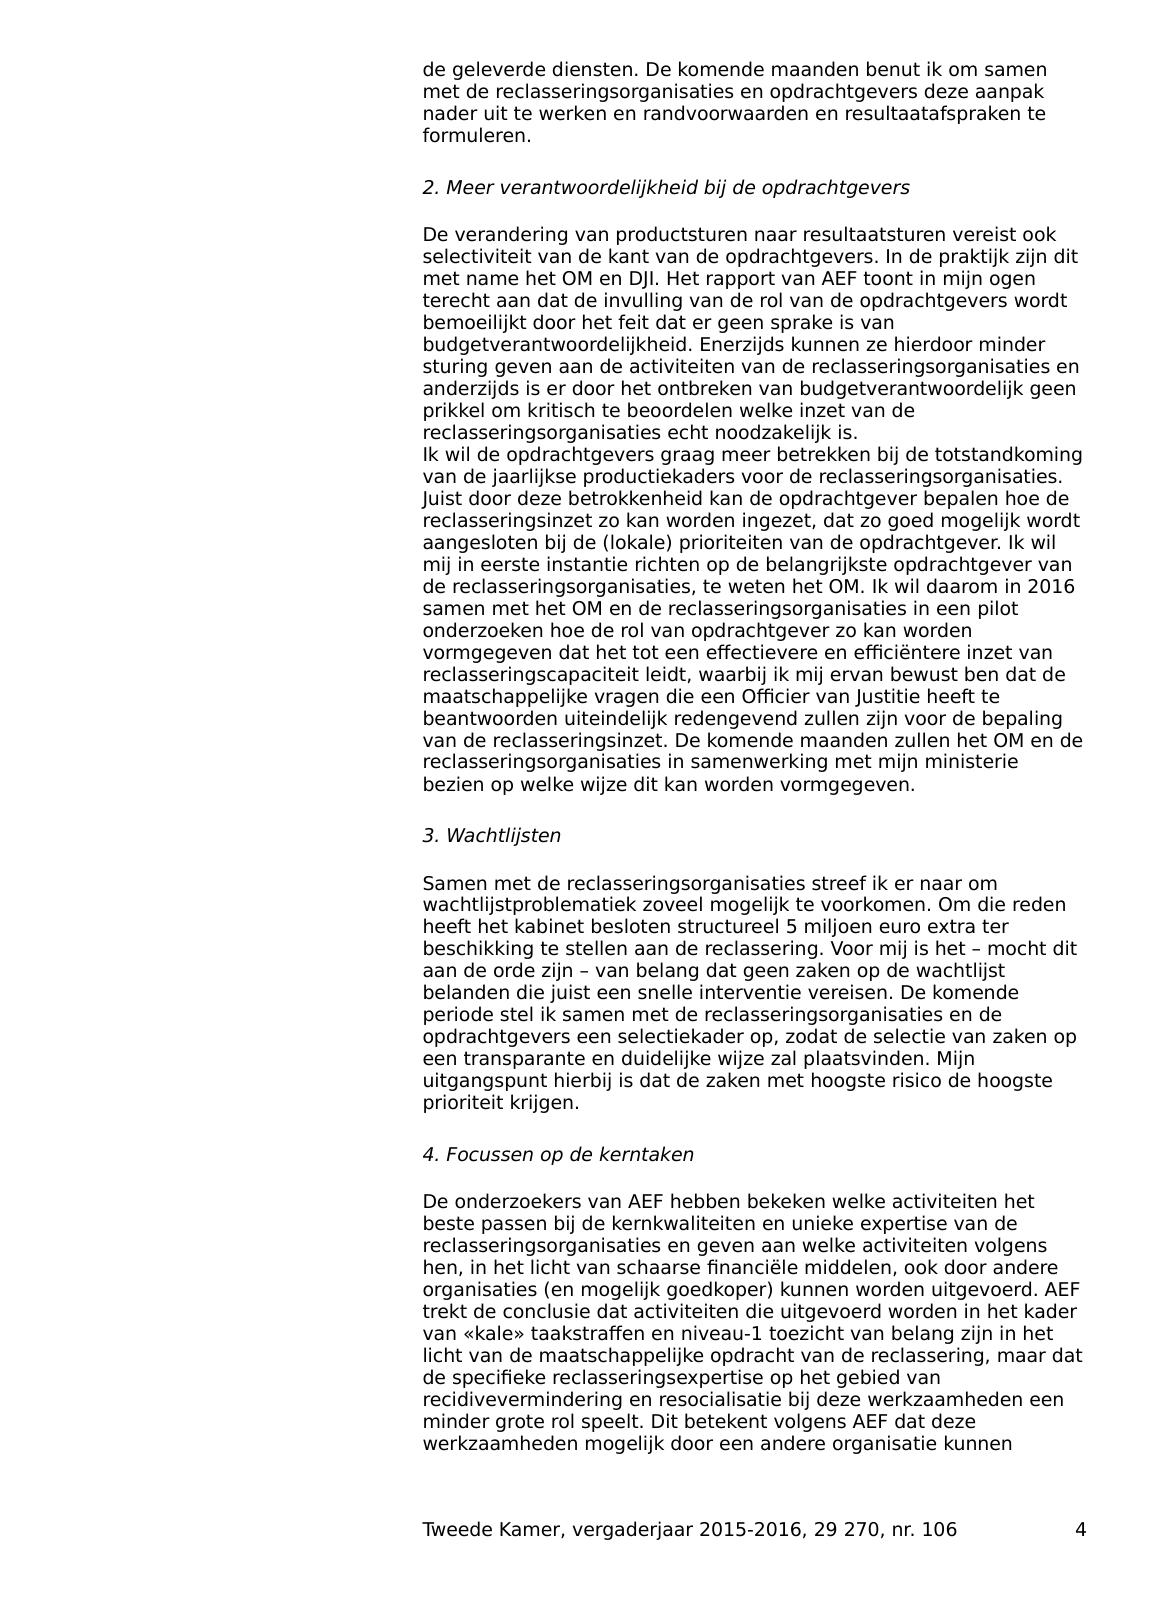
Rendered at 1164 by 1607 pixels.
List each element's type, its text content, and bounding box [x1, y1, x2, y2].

subtitle 4. Focussen op de kerntaken [422, 1144, 1087, 1166]
text Ik wil de opdrachtgevers graag meer betrekken bij de totstandkoming van de jaarlijkse productiekaders voor de reclasseringsorganisaties. Juist door deze betrokkenheid kan de opdrachtgever bepalen hoe de reclasseringsinzet zo kan worden ingezet, dat zo goed mogelijk wordt aangesloten bij de (lokale) prioriteiten van de opdrachtgever. Ik wil mij in eerste instantie richten op de belangrijkste opdrachtgever van de reclasseringsorganisaties, te weten het OM. Ik wil daarom in 2016 samen met het OM en de reclasseringsorganisaties in een pilot onderzoeken hoe de rol van opdrachtgever zo kan worden vormgegeven dat het tot een effectievere en efficiëntere inzet van reclasseringscapaciteit leidt, waarbij ik mij ervan bewust ben dat de maatschappelijke vragen die een Officier van Justitie heeft te beantwoorden uiteindelijk redengevend zullen zijn voor de bepaling van de reclasseringsinzet. De komende maanden zullen het OM en de reclasseringsorganisaties in samenwerking met mijn ministerie bezien op welke wijze dit kan worden vormgegeven. [422, 444, 1087, 795]
text de geleverde diensten. De komende maanden benut ik om samen met de reclasseringsorganisaties en opdrachtgevers deze aanpak nader uit te werken en randvoorwaarden en resultaatafspraken te formuleren. [422, 59, 1087, 147]
subtitle 3. Wachtlijsten [422, 825, 1087, 847]
subtitle 2. Meer verantwoordelijkheid bij de opdrachtgevers [422, 177, 1087, 199]
text De verandering van productsturen naar resultaatsturen vereist ook selectiviteit van de kant van de opdrachtgevers. In de praktijk zijn dit met name het OM en DJI. Het rapport van AEF toont in mijn ogen terecht aan dat de invulling van de rol van de opdrachtgevers wordt bemoeilijkt door het feit dat er geen sprake is van budgetverantwoordelijkheid. Enerzijds kunnen ze hierdoor minder sturing geven aan de activiteiten van de reclasseringsorganisaties en anderzijds is er door het ontbreken van budgetverantwoordelijk geen prikkel om kritisch te beoordelen welke inzet van de reclasseringsorganisaties echt noodzakelijk is. [422, 224, 1087, 444]
text Samen met de reclasseringsorganisaties streef ik er naar om wachtlijstproblematiek zoveel mogelijk te voorkomen. Om die reden heeft het kabinet besloten structureel 5 miljoen euro extra ter beschikking te stellen aan de reclassering. Voor mij is het – mocht dit aan de orde zijn – van belang dat geen zaken op de wachtlijst belanden die juist een snelle interventie vereisen. De komende periode stel ik samen met de reclasseringsorganisaties en de opdrachtgevers een selectiekader op, zodat de selectie van zaken op een transparante en duidelijke wijze zal plaatsvinden. Mijn uitgangspunt hierbij is dat de zaken met hoogste risico de hoogste prioriteit krijgen. [422, 872, 1087, 1114]
text De onderzoekers van AEF hebben bekeken welke activiteiten het beste passen bij de kernkwaliteiten en unieke expertise van de reclasseringsorganisaties en geven aan welke activiteiten volgens hen, in het licht van schaarse financiële middelen, ook door andere organisaties (en mogelijk goedkoper) kunnen worden uitgevoerd. AEF trekt de conclusie dat activiteiten die uitgevoerd worden in het kader van «kale» taakstraffen en niveau-1 toezicht van belang zijn in het licht van de maatschappelijke opdracht van de reclassering, maar dat de specifieke reclasseringsexpertise op het gebied van recidivevermindering en resocialisatie bij deze werkzaamheden een minder grote rol speelt. Dit betekent volgens AEF dat deze werkzaamheden mogelijk door een andere organisatie kunnen [422, 1191, 1087, 1455]
